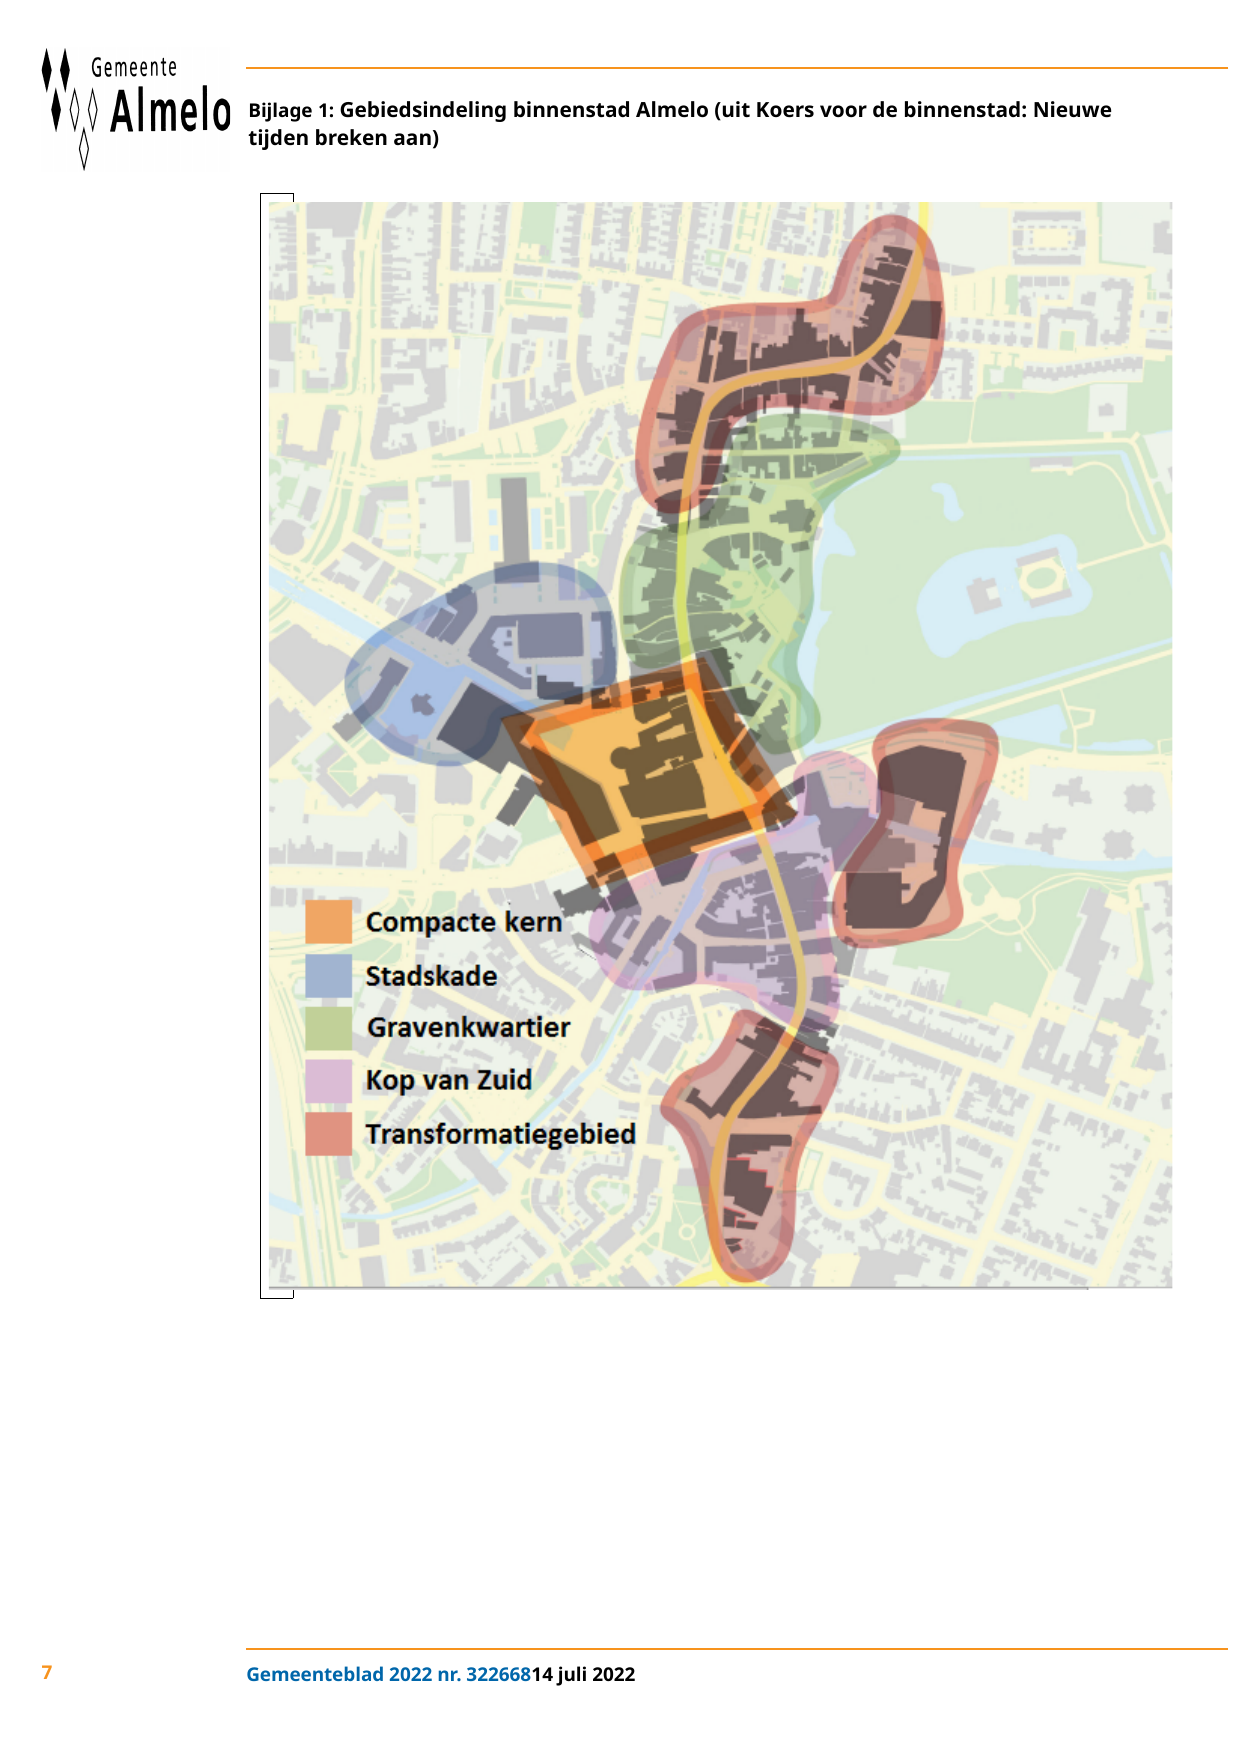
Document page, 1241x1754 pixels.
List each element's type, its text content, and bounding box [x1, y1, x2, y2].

text Bijlage 1: Gebiedsindeling binnenstad Almelo (uit Koers voor de binnenstad: Nieuwe tijden breken aan) [248, 95, 1152, 152]
picture [41, 47, 231, 172]
picture [268, 202, 1173, 1290]
